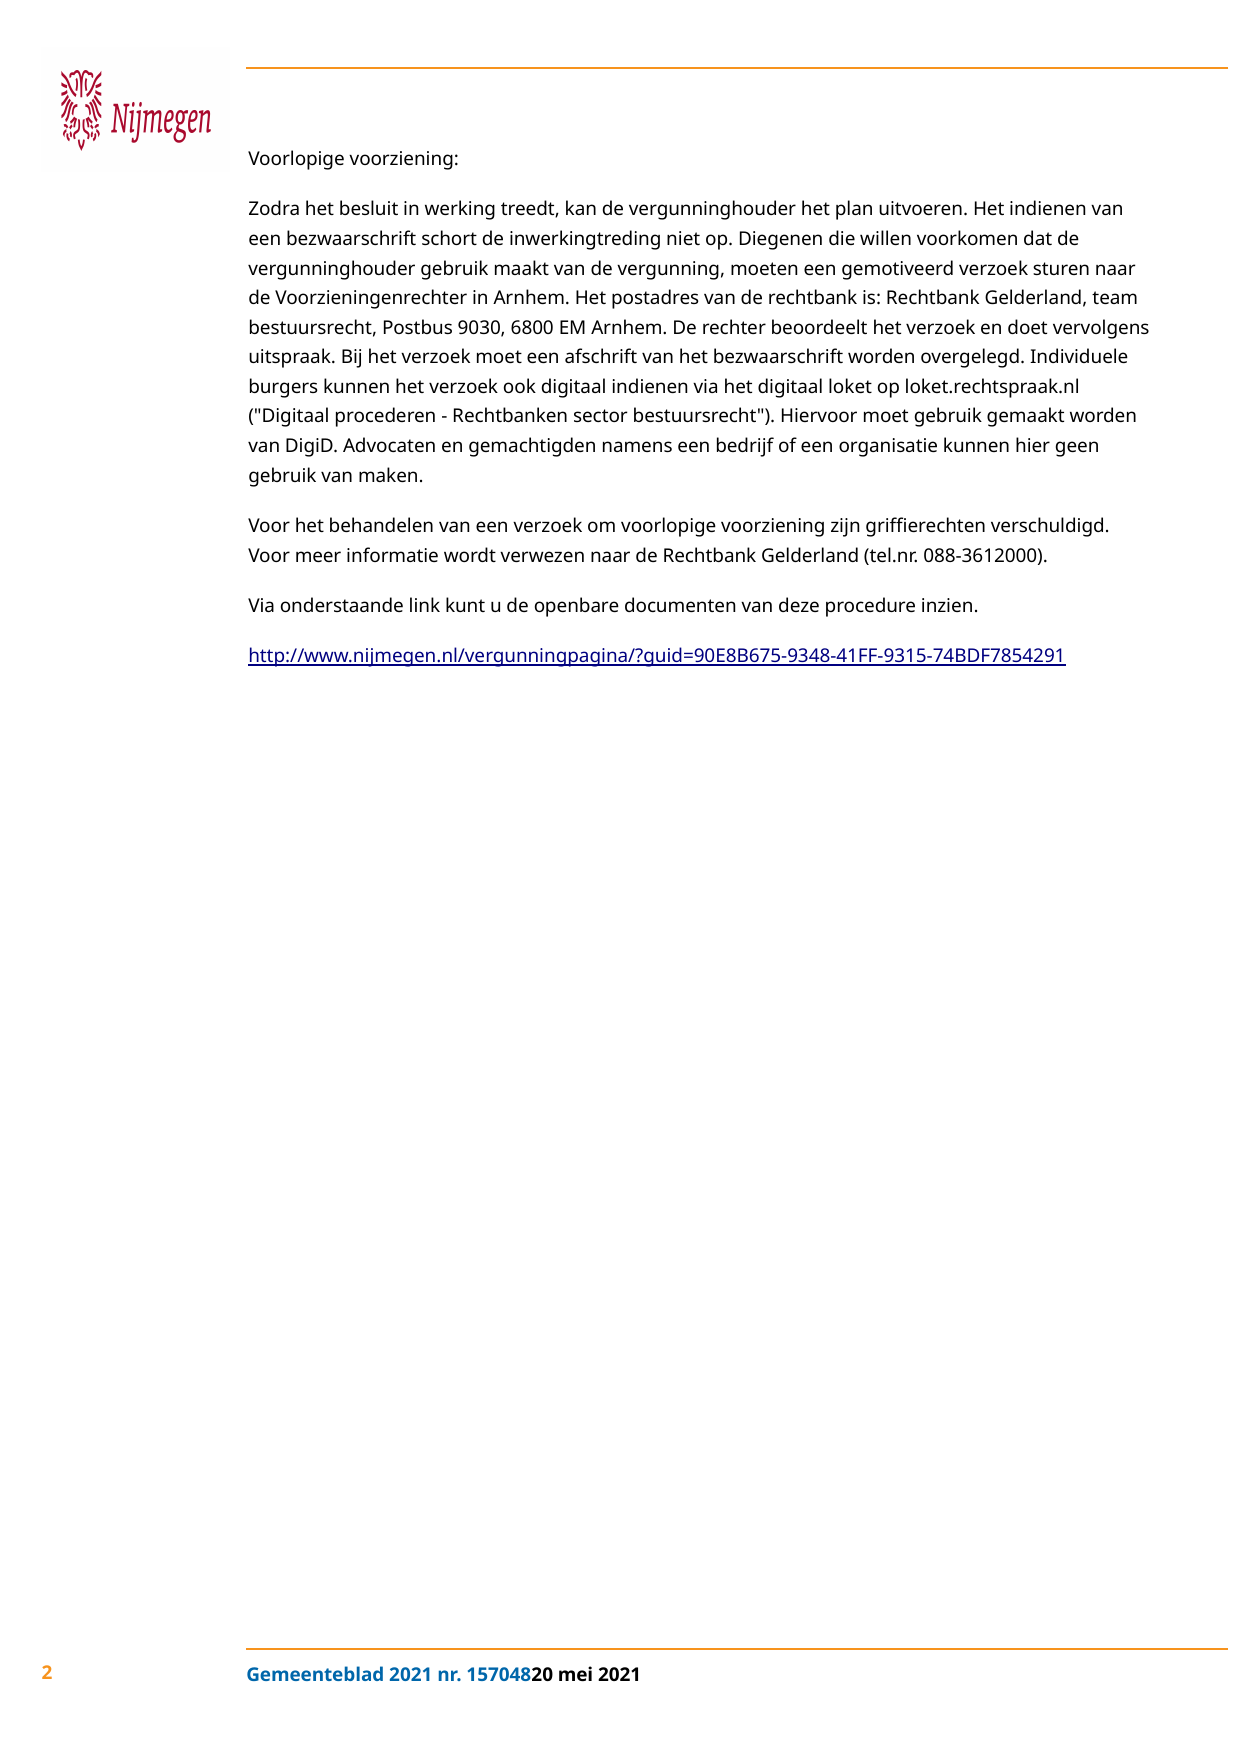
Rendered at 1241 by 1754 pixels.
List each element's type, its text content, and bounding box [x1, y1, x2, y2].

picture [41, 47, 231, 172]
text Zodra het besluit in werking treedt, kan de vergunninghouder het plan uitvoeren. Het indienen van een bezwaarschrift schort de inwerkingtreding niet op. Diegenen die willen voorkomen dat de vergunninghouder gebruik maakt van de vergunning, moeten een gemotiveerd verzoek sturen naar de Voorzieningenrechter in Arnhem. Het postadres van de rechtbank is: Rechtbank Gelderland, team bestuursrecht, Postbus 9030, 6800 EM Arnhem. De rechter beoordeelt het verzoek en doet vervolgens uitspraak. Bij het verzoek moet een afschrift van het bezwaarschrift worden overgelegd. Individuele burgers kunnen het verzoek ook digitaal indienen via het digitaal loket op loket.rechtspraak.nl ("Digitaal procederen - Rechtbanken sector bestuursrecht"). Hiervoor moet gebruik gemaakt worden van DigiD. Advocaten en gemachtigden namens een bedrijf of een organisatie kunnen hier geen gebruik van maken. [248, 196, 1152, 488]
text http://www.nijmegen.nl/vergunningpagina/?guid=90E8B675-9348-41FF-9315-74BDF7854291 [248, 643, 1152, 668]
text Voor het behandelen van een verzoek om voorlopige voorziening zijn griffierechten verschuldigd. Voor meer informatie wordt verwezen naar de Rechtbank Gelderland (tel.nr. 088-3612000). [248, 512, 1152, 568]
text Voorlopige voorziening: [248, 145, 1152, 171]
text Via onderstaande link kunt u de openbare documenten van deze procedure inzien. [248, 592, 1152, 618]
